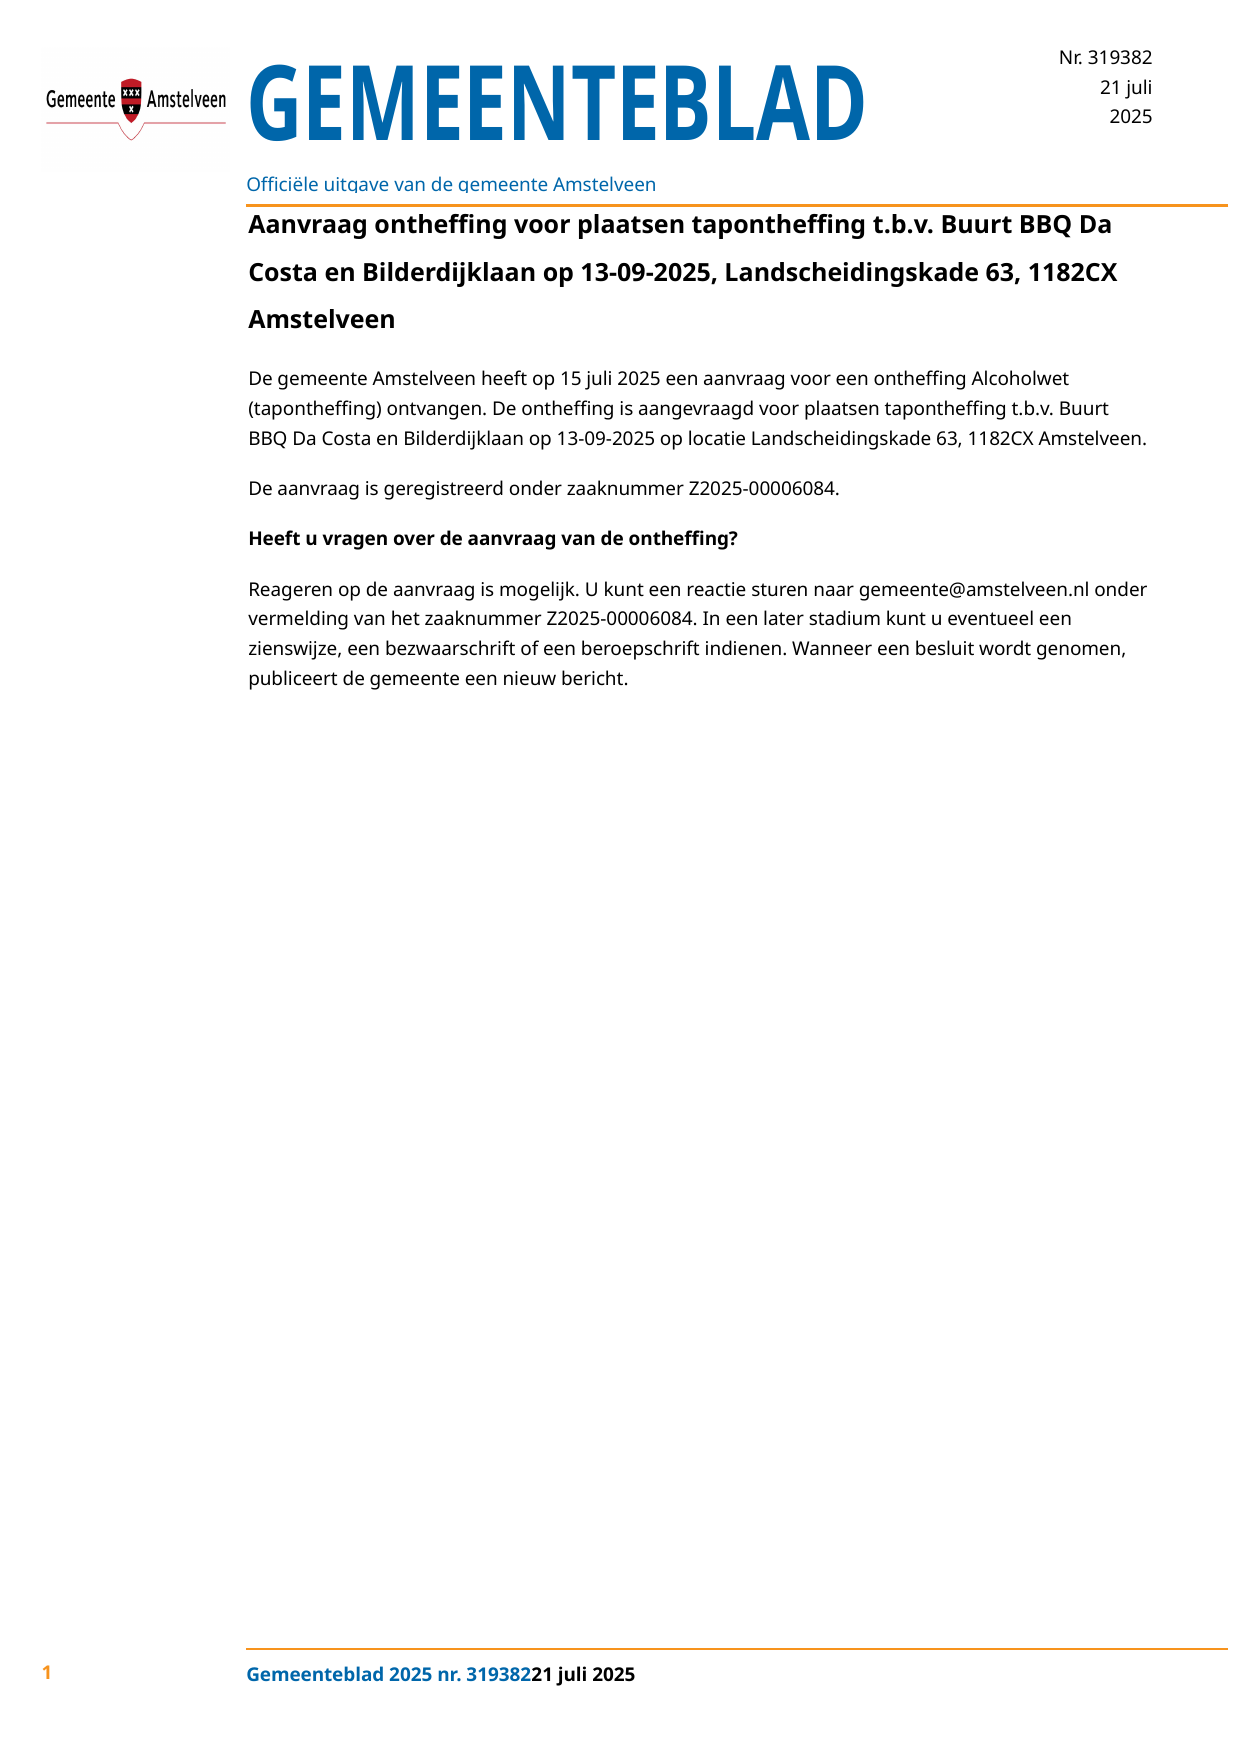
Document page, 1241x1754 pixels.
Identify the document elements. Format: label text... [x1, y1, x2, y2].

text Heeft u vragen over de aanvraag van de ontheffing? [248, 526, 1152, 551]
text Reageren op de aanvraag is mogelijk. U kunt een reactie sturen naar gemeente@amstelveen.nl onder vermelding van het zaaknummer Z2025-00006084. In een later stadium kunt u eventueel een zienswijze, een bezwaarschrift of een beroepschrift indienen. Wanneer een besluit wordt genomen, publiceert de gemeente een nieuw bericht. [248, 576, 1152, 690]
text De aanvraag is geregistreerd onder zaaknummer Z2025-00006084. [248, 475, 1152, 501]
picture [41, 47, 231, 172]
text De gemeente Amstelveen heeft op 15 juli 2025 een aanvraag voor een ontheffing Alcoholwet (tapontheffing) ontvangen. De ontheffing is aangevraagd voor plaatsen tapontheffing t.b.v. Buurt BBQ Da Costa en Bilderdijklaan op 13-09-2025 op locatie Landscheidingskade 63, 1182CX Amstelveen. [248, 366, 1152, 450]
text Aanvraag ontheffing voor plaatsen tapontheffing t.b.v. Buurt BBQ Da Costa en Bilderdijklaan op 13-09-2025, Landscheidingskade 63, 1182CX Amstelveen [248, 207, 1152, 336]
